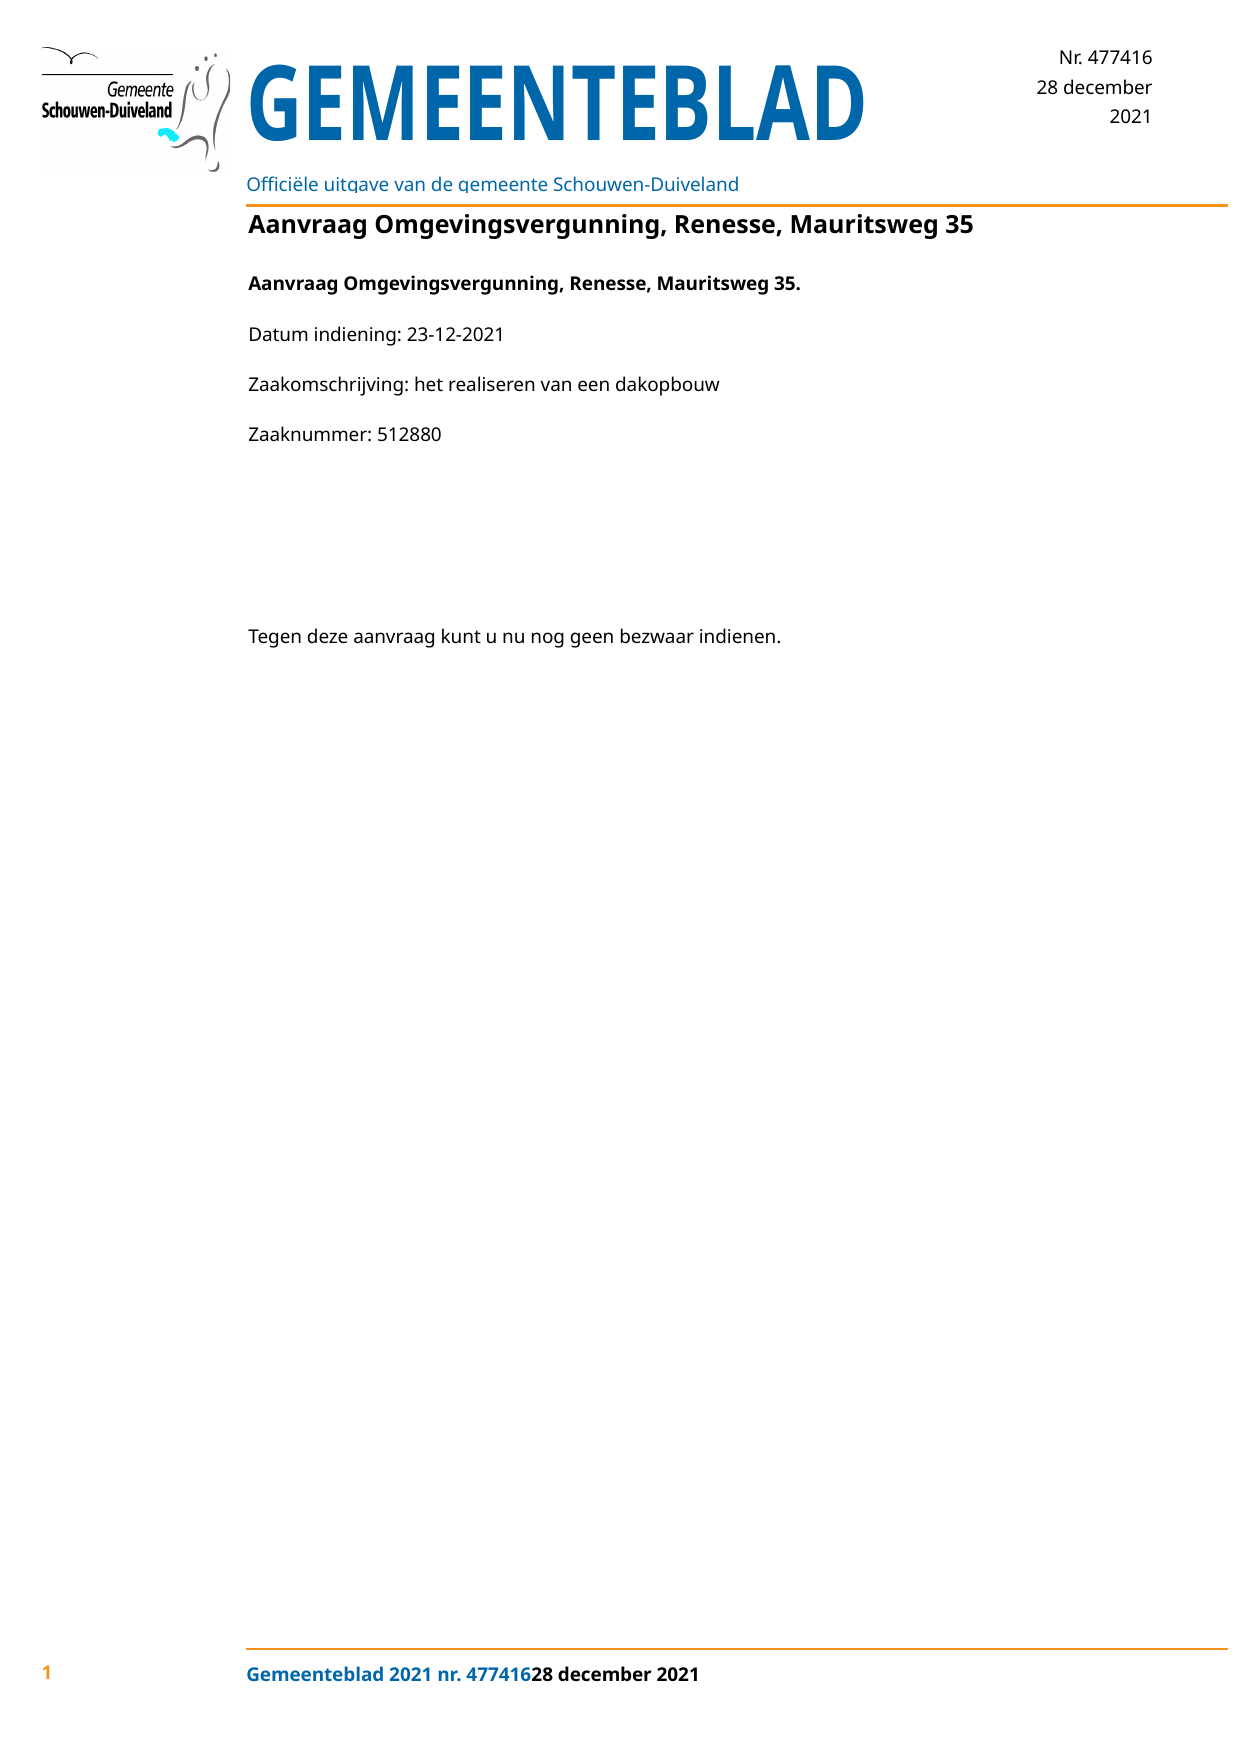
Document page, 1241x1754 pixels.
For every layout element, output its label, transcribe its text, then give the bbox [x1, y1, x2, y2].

text Tegen deze aanvraag kunt u nu nog geen bezwaar indienen. [248, 623, 1152, 649]
text Datum indiening: 23-12-2021 [248, 321, 1152, 346]
picture [41, 47, 231, 172]
text Aanvraag Omgevingsvergunning, Renesse, Mauritsweg 35. [248, 270, 1152, 296]
text Zaakomschrijving: het realiseren van een dakopbouw [248, 371, 1152, 397]
text Zaaknummer: 512880 [248, 422, 1152, 447]
text Aanvraag Omgevingsvergunning, Renesse, Mauritsweg 35 [248, 207, 1152, 241]
